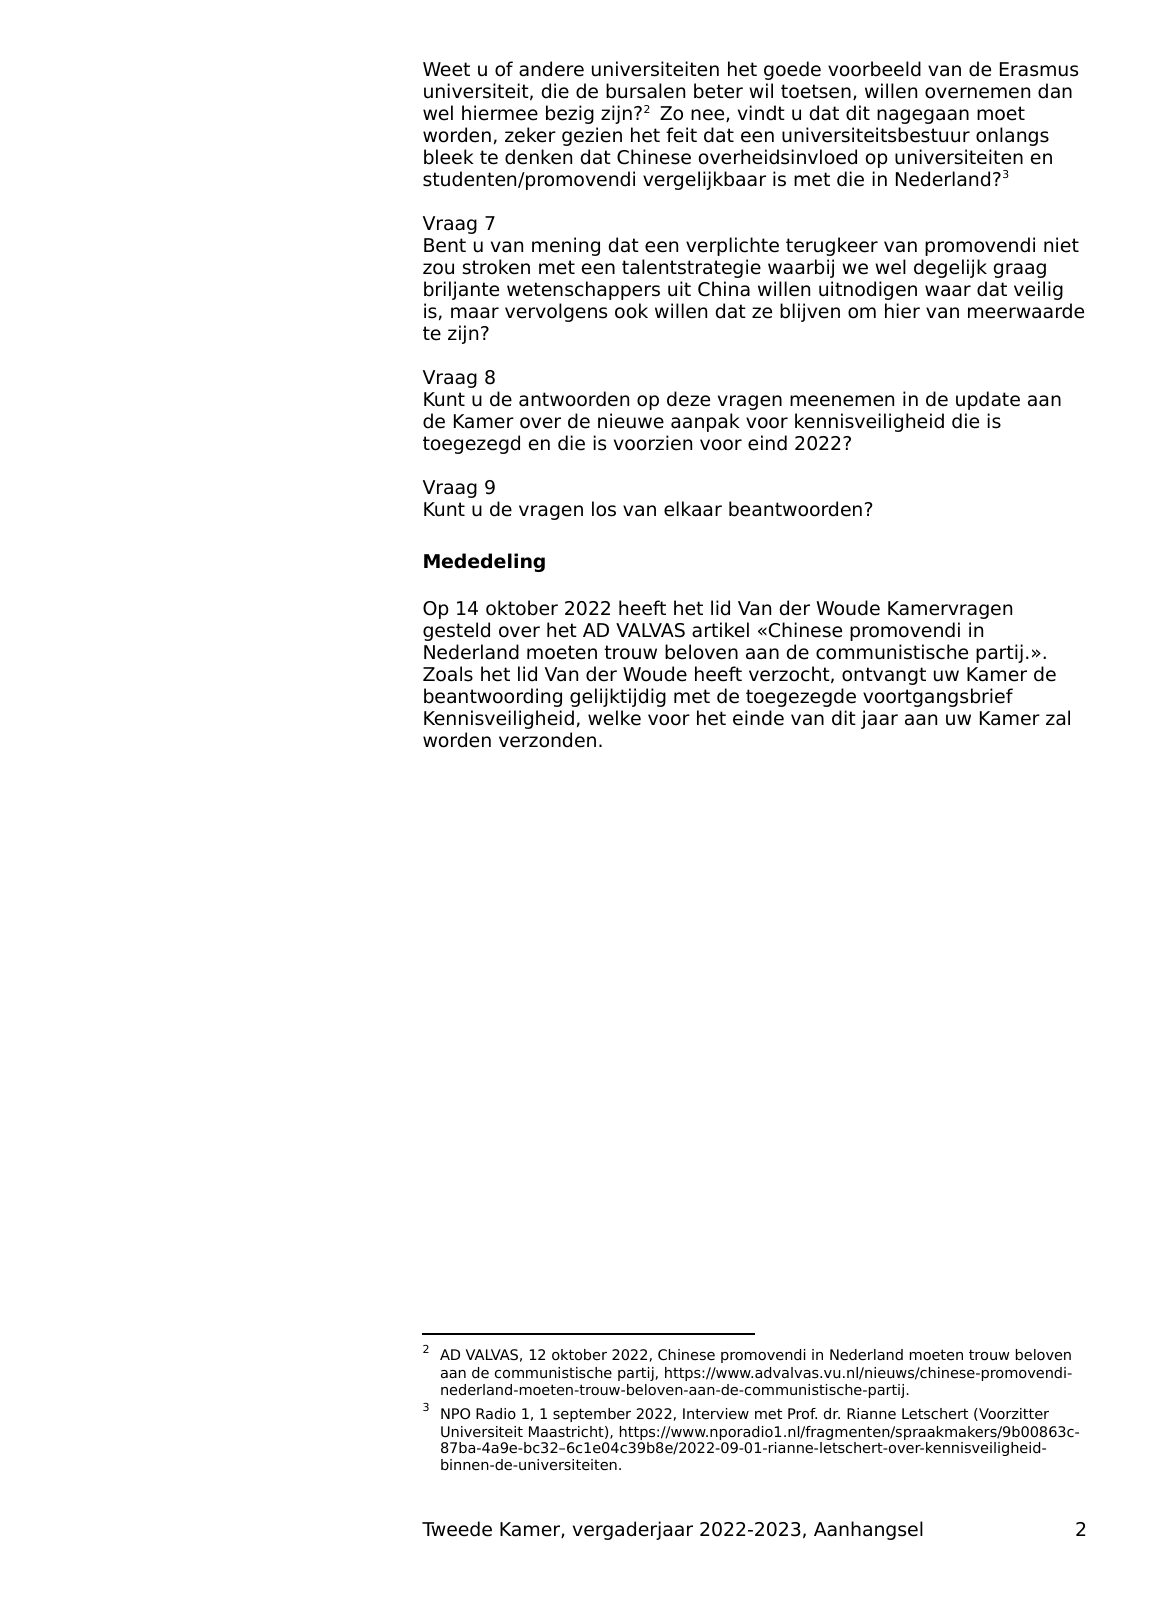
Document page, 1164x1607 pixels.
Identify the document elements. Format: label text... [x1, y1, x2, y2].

text Zoals het lid Van der Woude heeft verzocht, ontvangt uw Kamer de beantwoording gelijktijdig met de toegezegde voortgangsbrief Kennisveiligheid, welke voor het einde van dit jaar aan uw Kamer zal worden verzonden. [422, 664, 1087, 752]
text Kunt u de vragen los van elkaar beantwoorden? [422, 499, 1087, 521]
subtitle Mededeling [422, 551, 1087, 573]
text Bent u van mening dat een verplichte terugkeer van promovendi niet zou stroken met een talentstrategie waarbij we wel degelijk graag briljante wetenschappers uit China willen uitnodigen waar dat veilig is, maar vervolgens ook willen dat ze blijven om hier van meerwaarde te zijn? [422, 235, 1087, 345]
text Kunt u de antwoorden op deze vragen meenemen in de update aan de Kamer over de nieuwe aanpak voor kennisveiligheid die is toegezegd en die is voorzien voor eind 2022? [422, 389, 1087, 455]
text Vraag 7 [422, 213, 1087, 235]
text AD VALVAS, 12 oktober 2022, Chinese promovendi in Nederland moeten trouw beloven aan de communistische partij, https://www.advalvas.vu.nl/nieuws/chinese-promovendi-nederland-moeten-trouw-beloven-aan-de-communistische-partij. [422, 1343, 1087, 1399]
text Weet u of andere universiteiten het goede voorbeeld van de Erasmus universiteit, die de bursalen beter wil toetsen, willen overnemen dan wel hiermee bezig zijn? Zo nee, vindt u dat dit nagegaan moet worden, zeker gezien het feit dat een universiteitsbestuur onlangs bleek te denken dat Chinese overheidsinvloed op universiteiten en studenten/promovendi vergelijkbaar is met die in Nederland? [422, 59, 1087, 191]
text Vraag 9 [422, 477, 1087, 499]
text NPO Radio 1, 1 september 2022, Interview met Prof. dr. Rianne Letschert (Voorzitter Universiteit Maastricht), https://www.nporadio1.nl/fragmenten/spraakmakers/9b00863c-87ba-4a9e-bc32–6c1e04c39b8e/2022-09-01-rianne-letschert-over-kennisveiligheid-binnen-de-universiteiten. [422, 1402, 1087, 1474]
text Op 14 oktober 2022 heeft het lid Van der Woude Kamervragen gesteld over het AD VALVAS artikel «Chinese promovendi in Nederland moeten trouw beloven aan de communistische partij.». [422, 598, 1087, 664]
text Vraag 8 [422, 367, 1087, 389]
